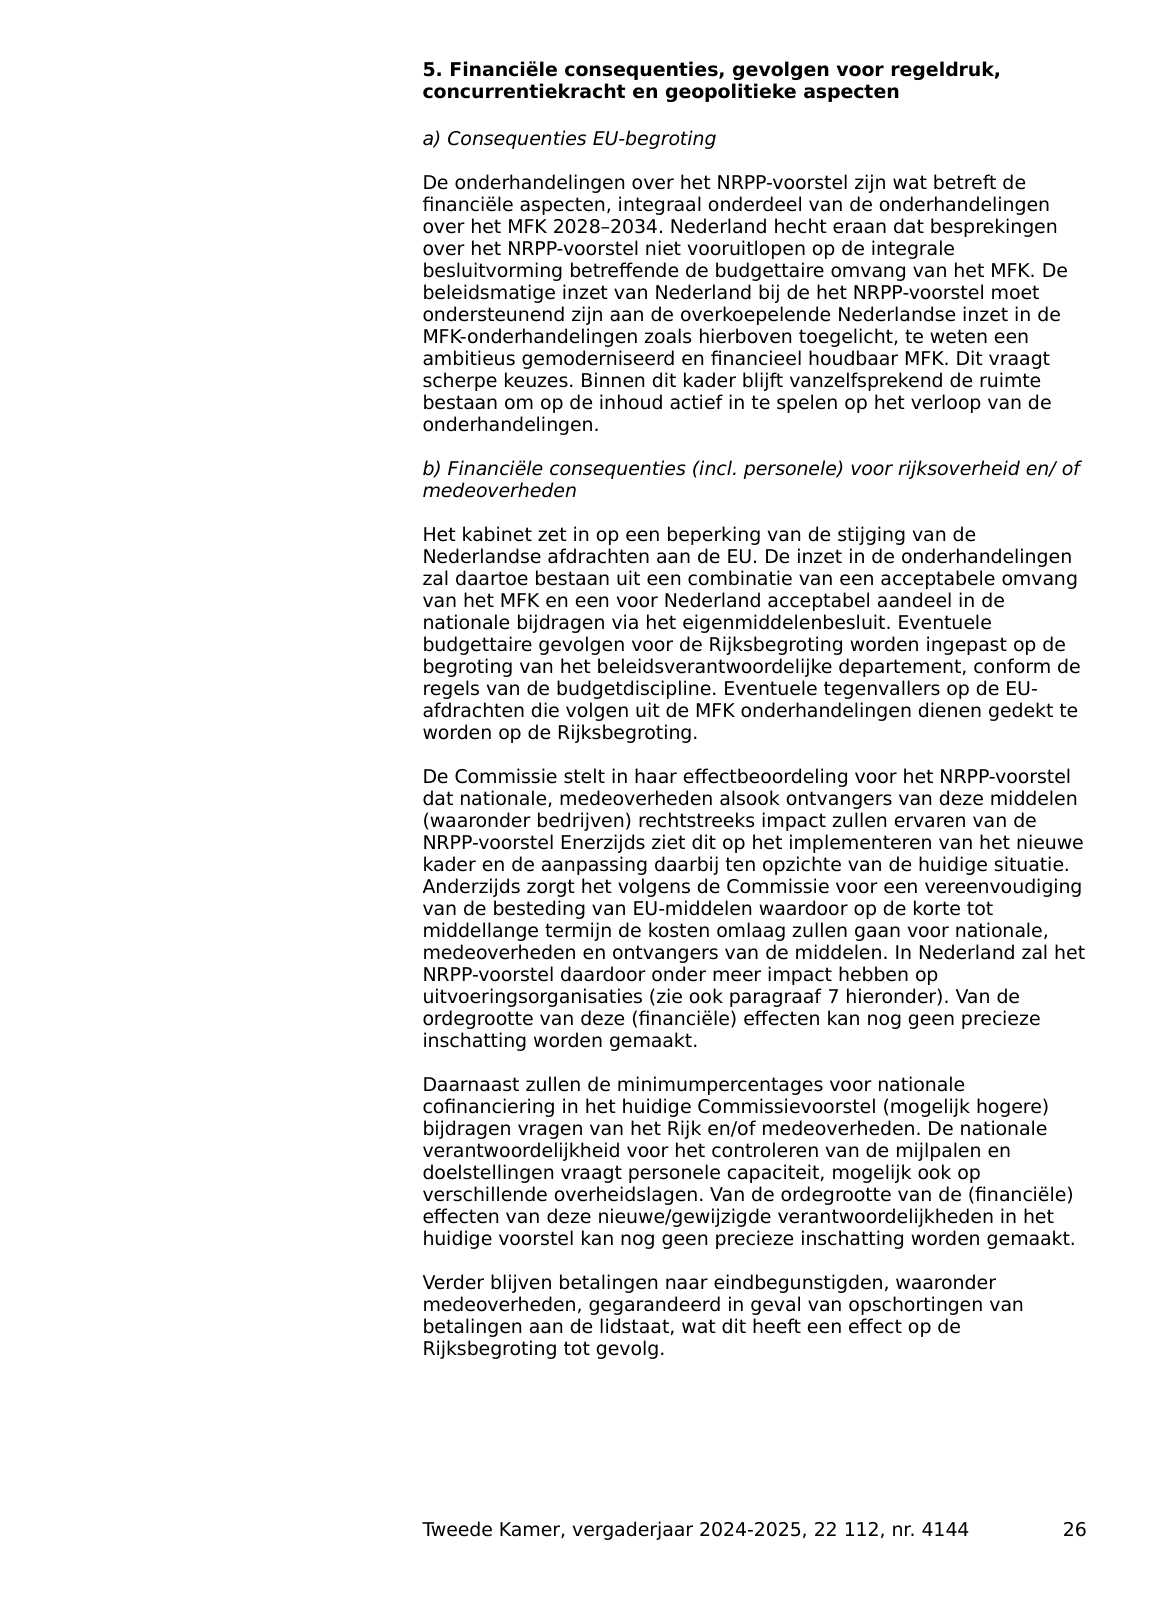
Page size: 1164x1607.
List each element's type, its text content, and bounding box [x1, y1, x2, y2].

text De onderhandelingen over het NRPP-voorstel zijn wat betreft de financiële aspecten, integraal onderdeel van de onderhandelingen over het MFK 2028–2034. Nederland hecht eraan dat besprekingen over het NRPP-voorstel niet vooruitlopen op de integrale besluitvorming betreffende de budgettaire omvang van het MFK. De beleidsmatige inzet van Nederland bij de het NRPP-voorstel moet ondersteunend zijn aan de overkoepelende Nederlandse inzet in de MFK-onderhandelingen zoals hierboven toegelicht, te weten een ambitieus gemoderniseerd en financieel houdbaar MFK. Dit vraagt scherpe keuzes. Binnen dit kader blijft vanzelfsprekend de ruimte bestaan om op de inhoud actief in te spelen op het verloop van de onderhandelingen. [422, 172, 1087, 436]
subtitle 5. Financiële consequenties, gevolgen voor regeldruk, concurrentiekracht en geopolitieke aspecten [422, 59, 1087, 103]
text Daarnaast zullen de minimumpercentages voor nationale cofinanciering in het huidige Commissievoorstel (mogelijk hogere) bijdragen vragen van het Rijk en/of medeoverheden. De nationale verantwoordelijkheid voor het controleren van de mijlpalen en doelstellingen vraagt personele capaciteit, mogelijk ook op verschillende overheidslagen. Van de ordegrootte van de (financiële) effecten van deze nieuwe/gewijzigde verantwoordelijkheden in het huidige voorstel kan nog geen precieze inschatting worden gemaakt. [422, 1074, 1087, 1250]
text De Commissie stelt in haar effectbeoordeling voor het NRPP-voorstel dat nationale, medeoverheden alsook ontvangers van deze middelen (waaronder bedrijven) rechtstreeks impact zullen ervaren van de NRPP-voorstel Enerzijds ziet dit op het implementeren van het nieuwe kader en de aanpassing daarbij ten opzichte van de huidige situatie. Anderzijds zorgt het volgens de Commissie voor een vereenvoudiging van de besteding van EU-middelen waardoor op de korte tot middellange termijn de kosten omlaag zullen gaan voor nationale, medeoverheden en ontvangers van de middelen. In Nederland zal het NRPP-voorstel daardoor onder meer impact hebben op uitvoeringsorganisaties (zie ook paragraaf 7 hieronder). Van de ordegrootte van deze (financiële) effecten kan nog geen precieze inschatting worden gemaakt. [422, 766, 1087, 1052]
text Het kabinet zet in op een beperking van de stijging van de Nederlandse afdrachten aan de EU. De inzet in de onderhandelingen zal daartoe bestaan uit een combinatie van een acceptabele omvang van het MFK en een voor Nederland acceptabel aandeel in de nationale bijdragen via het eigenmiddelenbesluit. Eventuele budgettaire gevolgen voor de Rijksbegroting worden ingepast op de begroting van het beleidsverantwoordelijke departement, conform de regels van de budgetdiscipline. Eventuele tegenvallers op de EU-afdrachten die volgen uit de MFK onderhandelingen dienen gedekt te worden op de Rijksbegroting. [422, 524, 1087, 744]
subtitle b) Financiële consequenties (incl. personele) voor rijksoverheid en/ of medeoverheden [422, 458, 1087, 502]
subtitle a) Consequenties EU-begroting [422, 128, 1087, 150]
text Verder blijven betalingen naar eindbegunstigden, waaronder medeoverheden, gegarandeerd in geval van opschortingen van betalingen aan de lidstaat, wat dit heeft een effect op de Rijksbegroting tot gevolg. [422, 1272, 1087, 1360]
